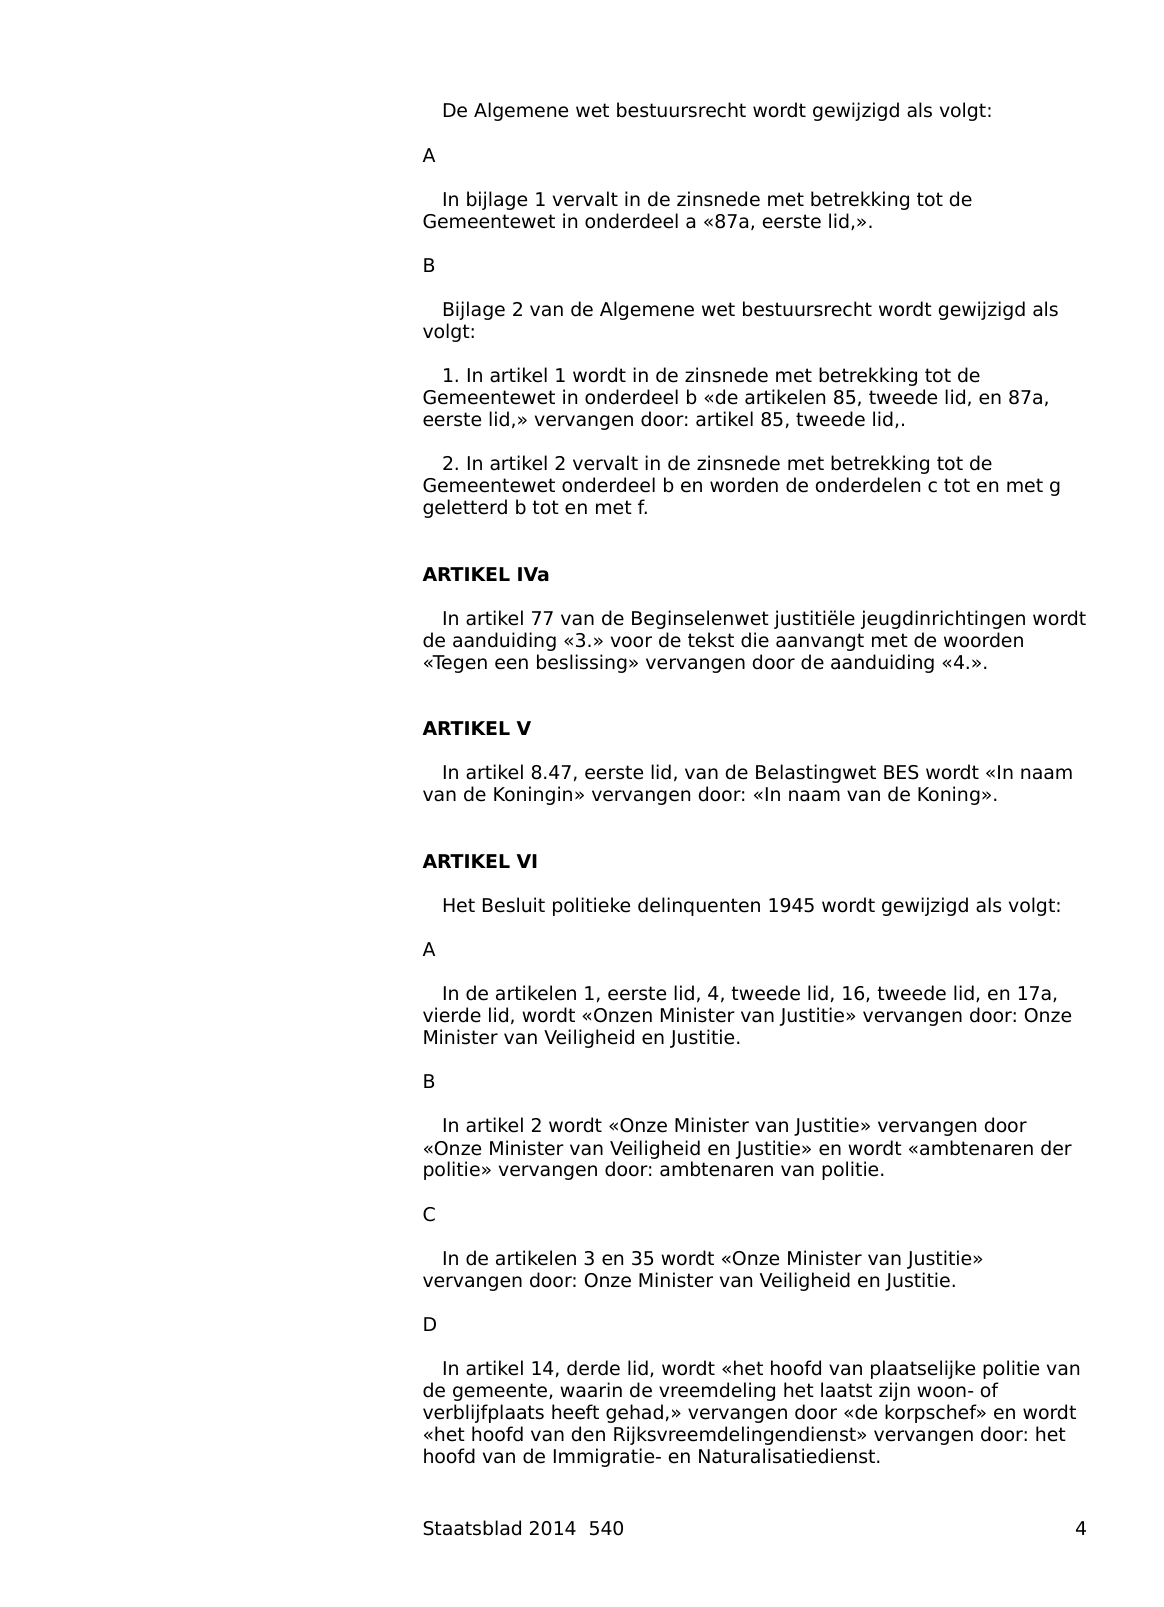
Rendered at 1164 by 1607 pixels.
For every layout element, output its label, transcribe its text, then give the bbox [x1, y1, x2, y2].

text In de artikelen 1, eerste lid, 4, tweede lid, 16, tweede lid, en 17a, vierde lid, wordt «Onzen Minister van Justitie» vervangen door: Onze Minister van Veiligheid en Justitie. [422, 983, 1087, 1049]
text C [422, 1203, 1087, 1226]
text In artikel 77 van de Beginselenwet justitiële jeugdinrichtingen wordt de aanduiding «3.» voor de tekst die aanvangt met de woorden «Tegen een beslissing» vervangen door de aanduiding «4.». [422, 608, 1087, 674]
text A [422, 939, 1087, 961]
text In artikel 2 wordt «Onze Minister van Justitie» vervangen door «Onze Minister van Veiligheid en Justitie» en wordt «ambtenaren der politie» vervangen door: ambtenaren van politie. [422, 1115, 1087, 1181]
text In de artikelen 3 en 35 wordt «Onze Minister van Justitie» vervangen door: Onze Minister van Veiligheid en Justitie. [422, 1248, 1087, 1292]
text B [422, 1071, 1087, 1093]
subtitle ARTIKEL V [422, 718, 1087, 740]
text 2. In artikel 2 vervalt in de zinsnede met betrekking tot de Gemeentewet onderdeel b en worden de onderdelen c tot en met g geletterd b tot en met f. [422, 453, 1087, 519]
text Bijlage 2 van de Algemene wet bestuursrecht wordt gewijzigd als volgt: [422, 299, 1087, 343]
text In bijlage 1 vervalt in de zinsnede met betrekking tot de Gemeentewet in onderdeel a «87a, eerste lid,». [422, 189, 1087, 233]
text D [422, 1314, 1087, 1336]
subtitle ARTIKEL IVa [422, 564, 1087, 586]
text B [422, 255, 1087, 277]
text In artikel 14, derde lid, wordt «het hoofd van plaatselijke politie van de gemeente, waarin de vreemdeling het laatst zijn woon- of verblijfplaats heeft gehad,» vervangen door «de korpschef» en wordt «het hoofd van den Rijksvreemdelingendienst» vervangen door: het hoofd van de Immigratie- en Naturalisatiedienst. [422, 1358, 1087, 1468]
text 1. In artikel 1 wordt in de zinsnede met betrekking tot de Gemeentewet in onderdeel b «de artikelen 85, tweede lid, en 87a, eerste lid,» vervangen door: artikel 85, tweede lid,. [422, 365, 1087, 431]
subtitle ARTIKEL VI [422, 851, 1087, 873]
text In artikel 8.47, eerste lid, van de Belastingwet BES wordt «In naam van de Koningin» vervangen door: «In naam van de Koning». [422, 762, 1087, 806]
text De Algemene wet bestuursrecht wordt gewijzigd als volgt: [422, 100, 1087, 122]
text Het Besluit politieke delinquenten 1945 wordt gewijzigd als volgt: [422, 895, 1087, 917]
text A [422, 144, 1087, 167]
